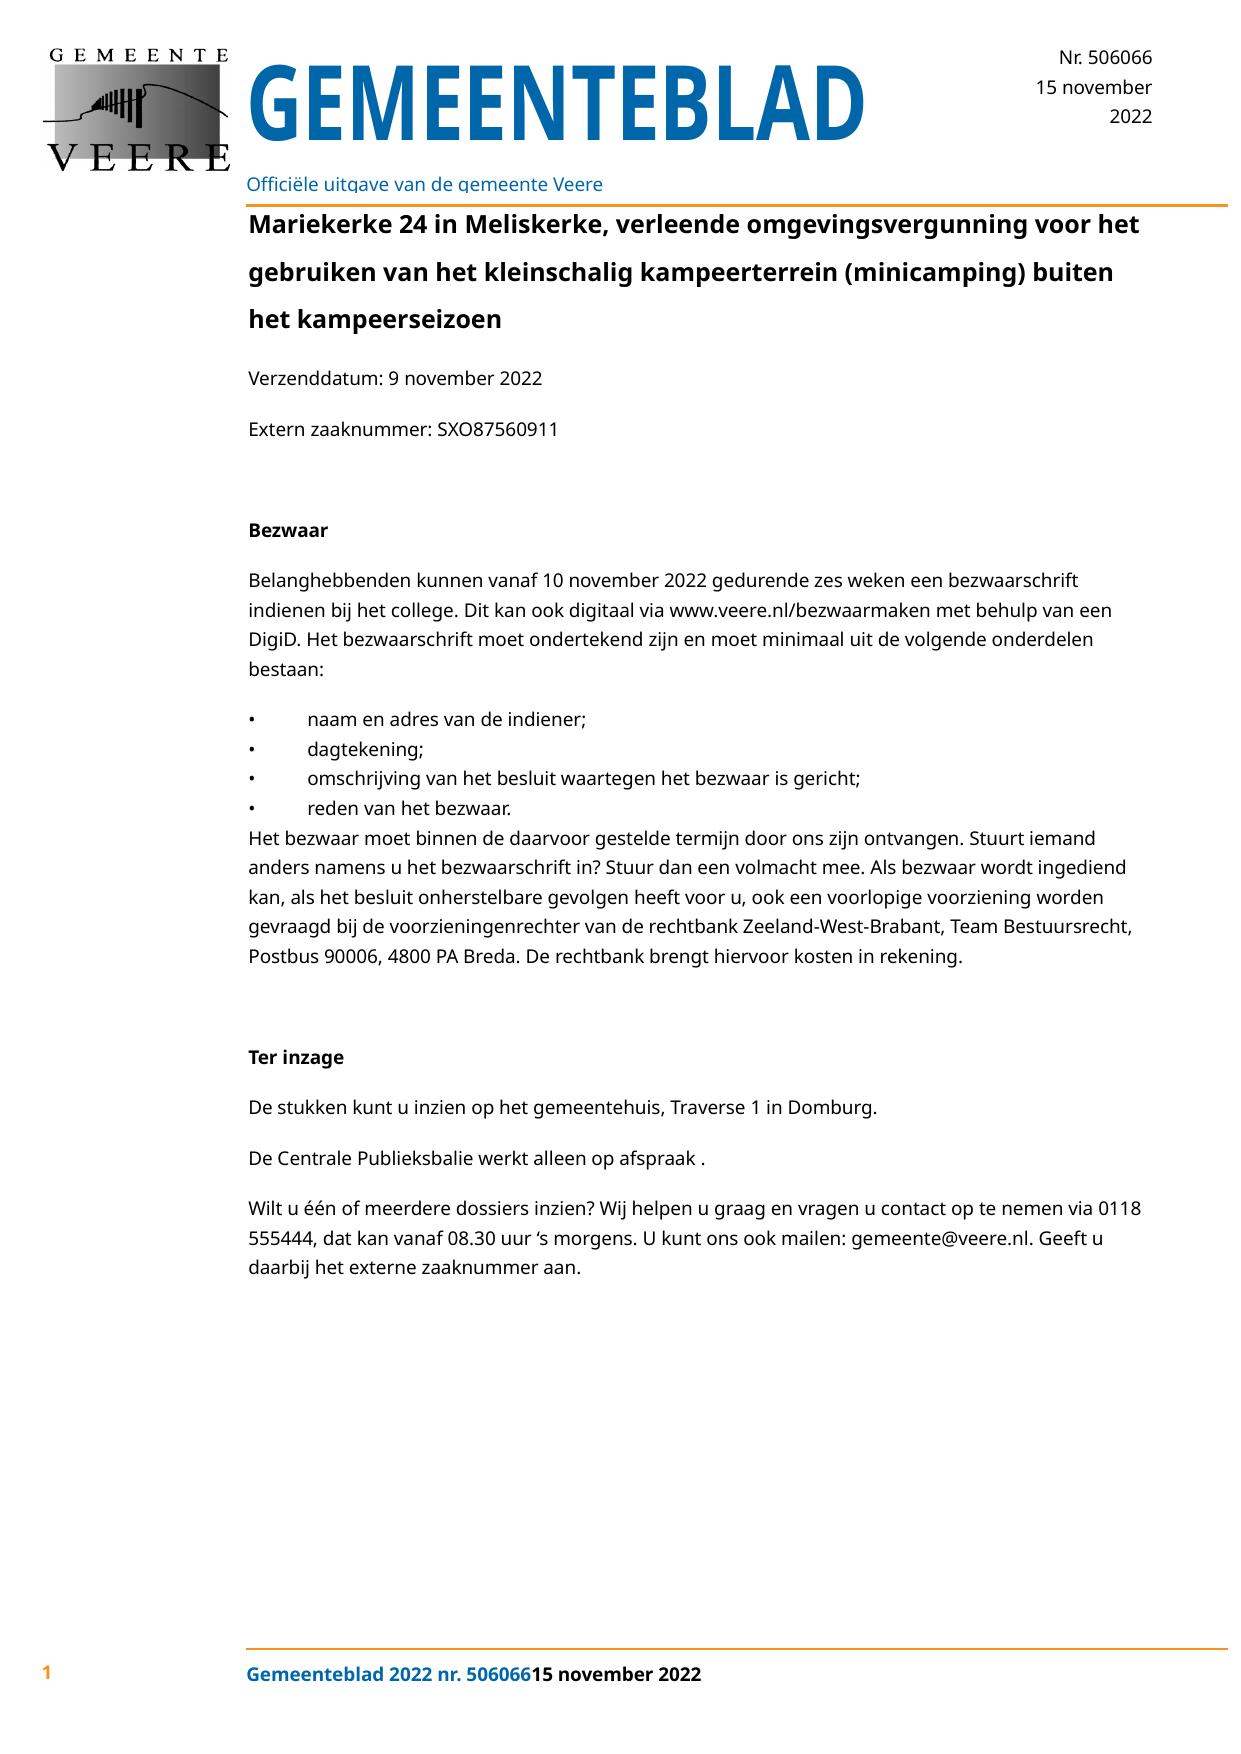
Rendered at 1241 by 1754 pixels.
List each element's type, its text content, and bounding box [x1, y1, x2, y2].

text Bezwaar [248, 517, 1152, 542]
text Ter inzage [248, 1044, 1152, 1069]
list reden van het bezwaar. [248, 795, 1152, 821]
text Mariekerke 24 in Meliskerke, verleende omgevingsvergunning voor het gebruiken van het kleinschalig kampeerterrein (minicamping) buiten het kampeerseizoen [248, 207, 1152, 336]
picture [41, 47, 231, 172]
text De Centrale Publieksbalie werkt alleen op afspraak . [248, 1145, 1152, 1170]
text Verzenddatum: 9 november 2022 [248, 366, 1152, 391]
text Belanghebbenden kunnen vanaf 10 november 2022 gedurende zes weken een bezwaarschrift indienen bij het college. Dit kan ook digitaal via www.veere.nl/bezwaarmaken met behulp van een DigiD. Het bezwaarschrift moet ondertekend zijn en moet minimaal uit de volgende onderdelen bestaan: [248, 567, 1152, 682]
text Extern zaaknummer: SXO87560911 [248, 416, 1152, 442]
text Wilt u één of meerdere dossiers inzien? Wij helpen u graag en vragen u contact op te nemen via 0118 555444, dat kan vanaf 08.30 uur ‘s morgens. U kunt ons ook mailen: gemeente@veere.nl. Geeft u daarbij het externe zaaknummer aan. [248, 1195, 1152, 1280]
text Het bezwaar moet binnen de daarvoor gestelde termijn door ons zijn ontvangen. Stuurt iemand anders namens u het bezwaarschrift in? Stuur dan een volmacht mee. Als bezwaar wordt ingediend kan, als het besluit onherstelbare gevolgen heeft voor u, ook een voorlopige voorziening worden gevraagd bij de voorzieningenrechter van de rechtbank Zeeland-West-Brabant, Team Bestuursrecht, Postbus 90006, 4800 PA Breda. De rechtbank brengt hiervoor kosten in rekening. [248, 825, 1152, 969]
text De stukken kunt u inzien op het gemeentehuis, Traverse 1 in Domburg. [248, 1094, 1152, 1120]
list omschrijving van het besluit waartegen het bezwaar is gericht; [248, 766, 1152, 791]
list dagtekening; [248, 736, 1152, 762]
list naam en adres van de indiener; [248, 706, 1152, 732]
